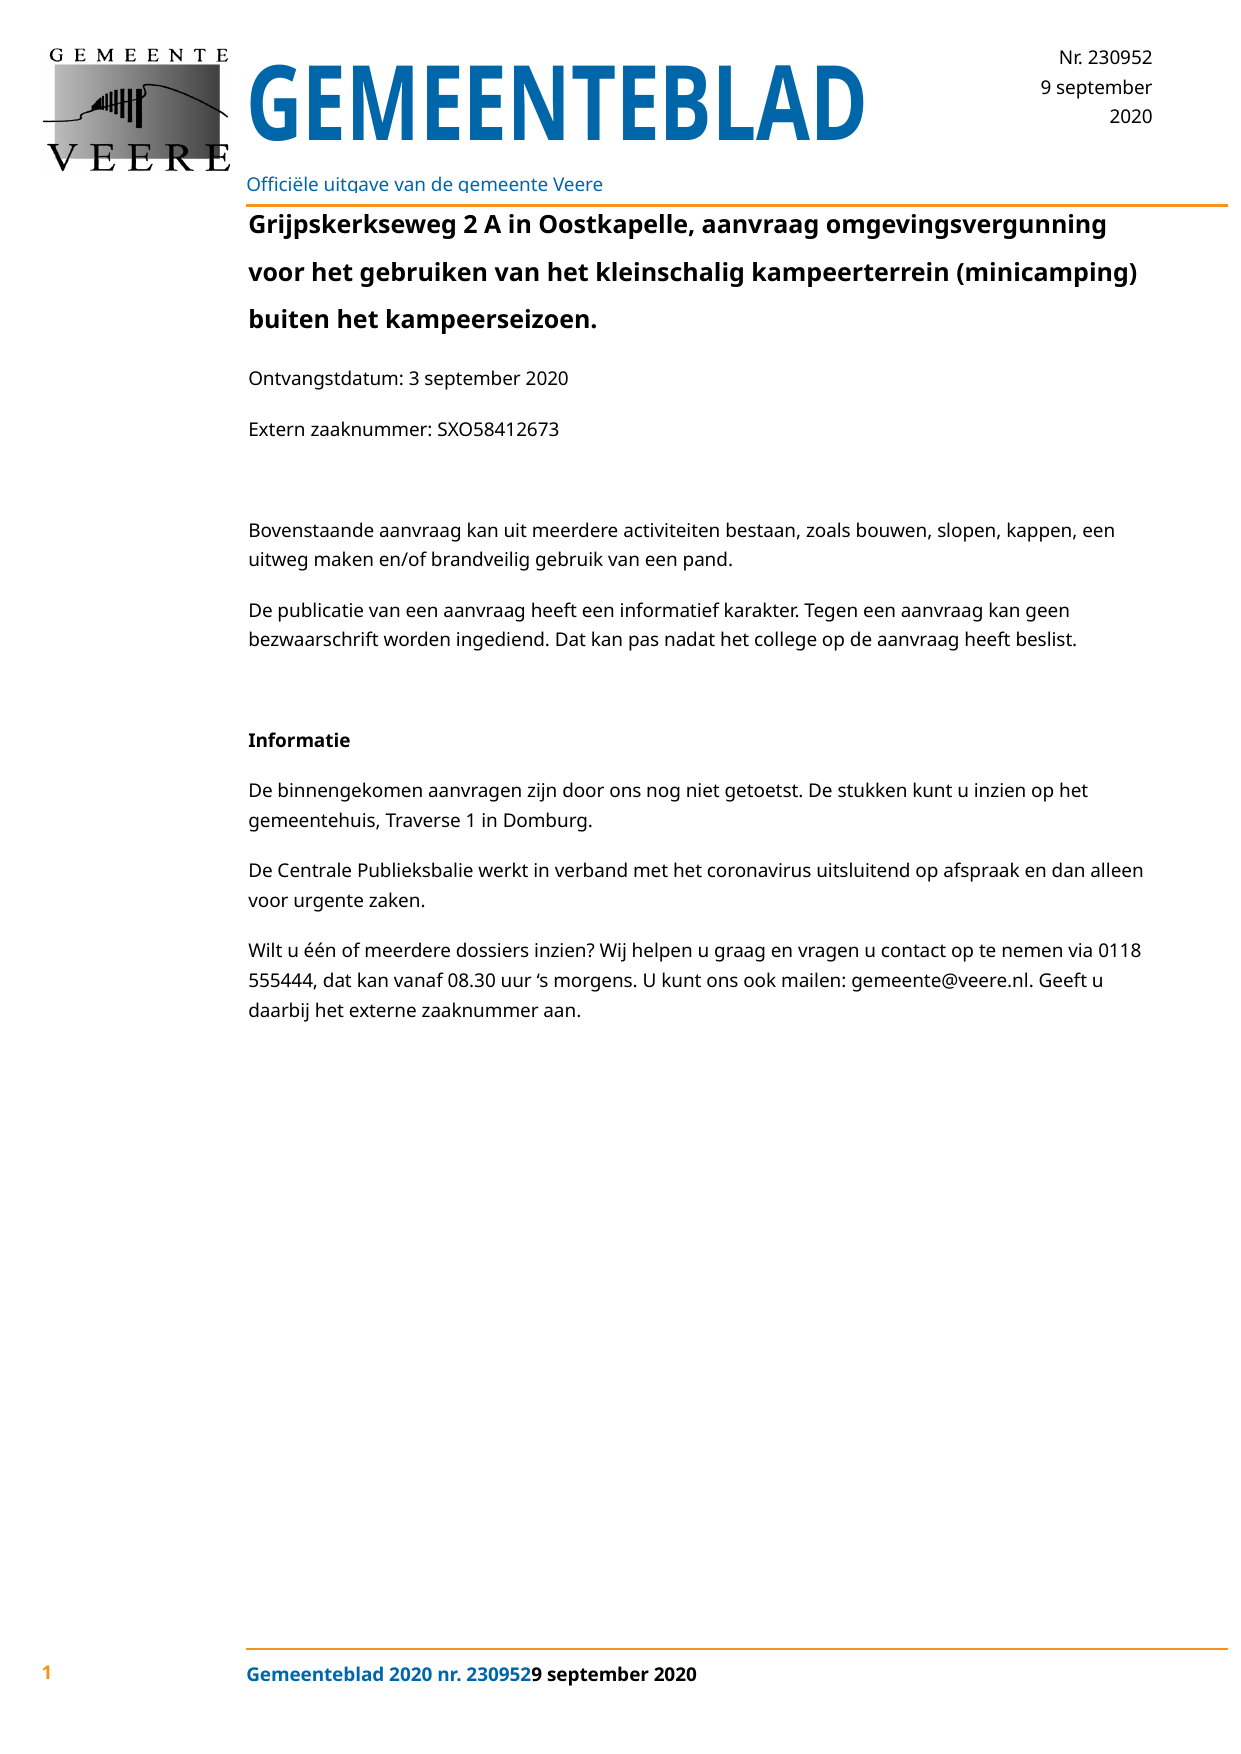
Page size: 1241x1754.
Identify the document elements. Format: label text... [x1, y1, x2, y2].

text Extern zaaknummer: SXO58412673 [248, 416, 1152, 442]
text Informatie [248, 727, 1152, 753]
text Grijpskerkseweg 2 A in Oostkapelle, aanvraag omgevingsvergunning voor het gebruiken van het kleinschalig kampeerterrein (minicamping) buiten het kampeerseizoen. [248, 207, 1152, 336]
text Wilt u één of meerdere dossiers inzien? Wij helpen u graag en vragen u contact op te nemen via 0118 555444, dat kan vanaf 08.30 uur ‘s morgens. U kunt ons ook mailen: gemeente@veere.nl. Geeft u daarbij het externe zaaknummer aan. [248, 938, 1152, 1022]
text Ontvangstdatum: 3 september 2020 [248, 366, 1152, 391]
text De Centrale Publieksbalie werkt in verband met het coronavirus uitsluitend op afspraak en dan alleen voor urgente zaken. [248, 858, 1152, 913]
text De binnengekomen aanvragen zijn door ons nog niet getoetst. De stukken kunt u inzien op het gemeentehuis, Traverse 1 in Domburg. [248, 778, 1152, 833]
text De publicatie van een aanvraag heeft een informatief karakter. Tegen een aanvraag kan geen bezwaarschrift worden ingediend. Dat kan pas nadat het college op de aanvraag heeft beslist. [248, 597, 1152, 652]
text Bovenstaande aanvraag kan uit meerdere activiteiten bestaan, zoals bouwen, slopen, kappen, een uitweg maken en/of brandveilig gebruik van een pand. [248, 517, 1152, 572]
picture [41, 47, 231, 172]
